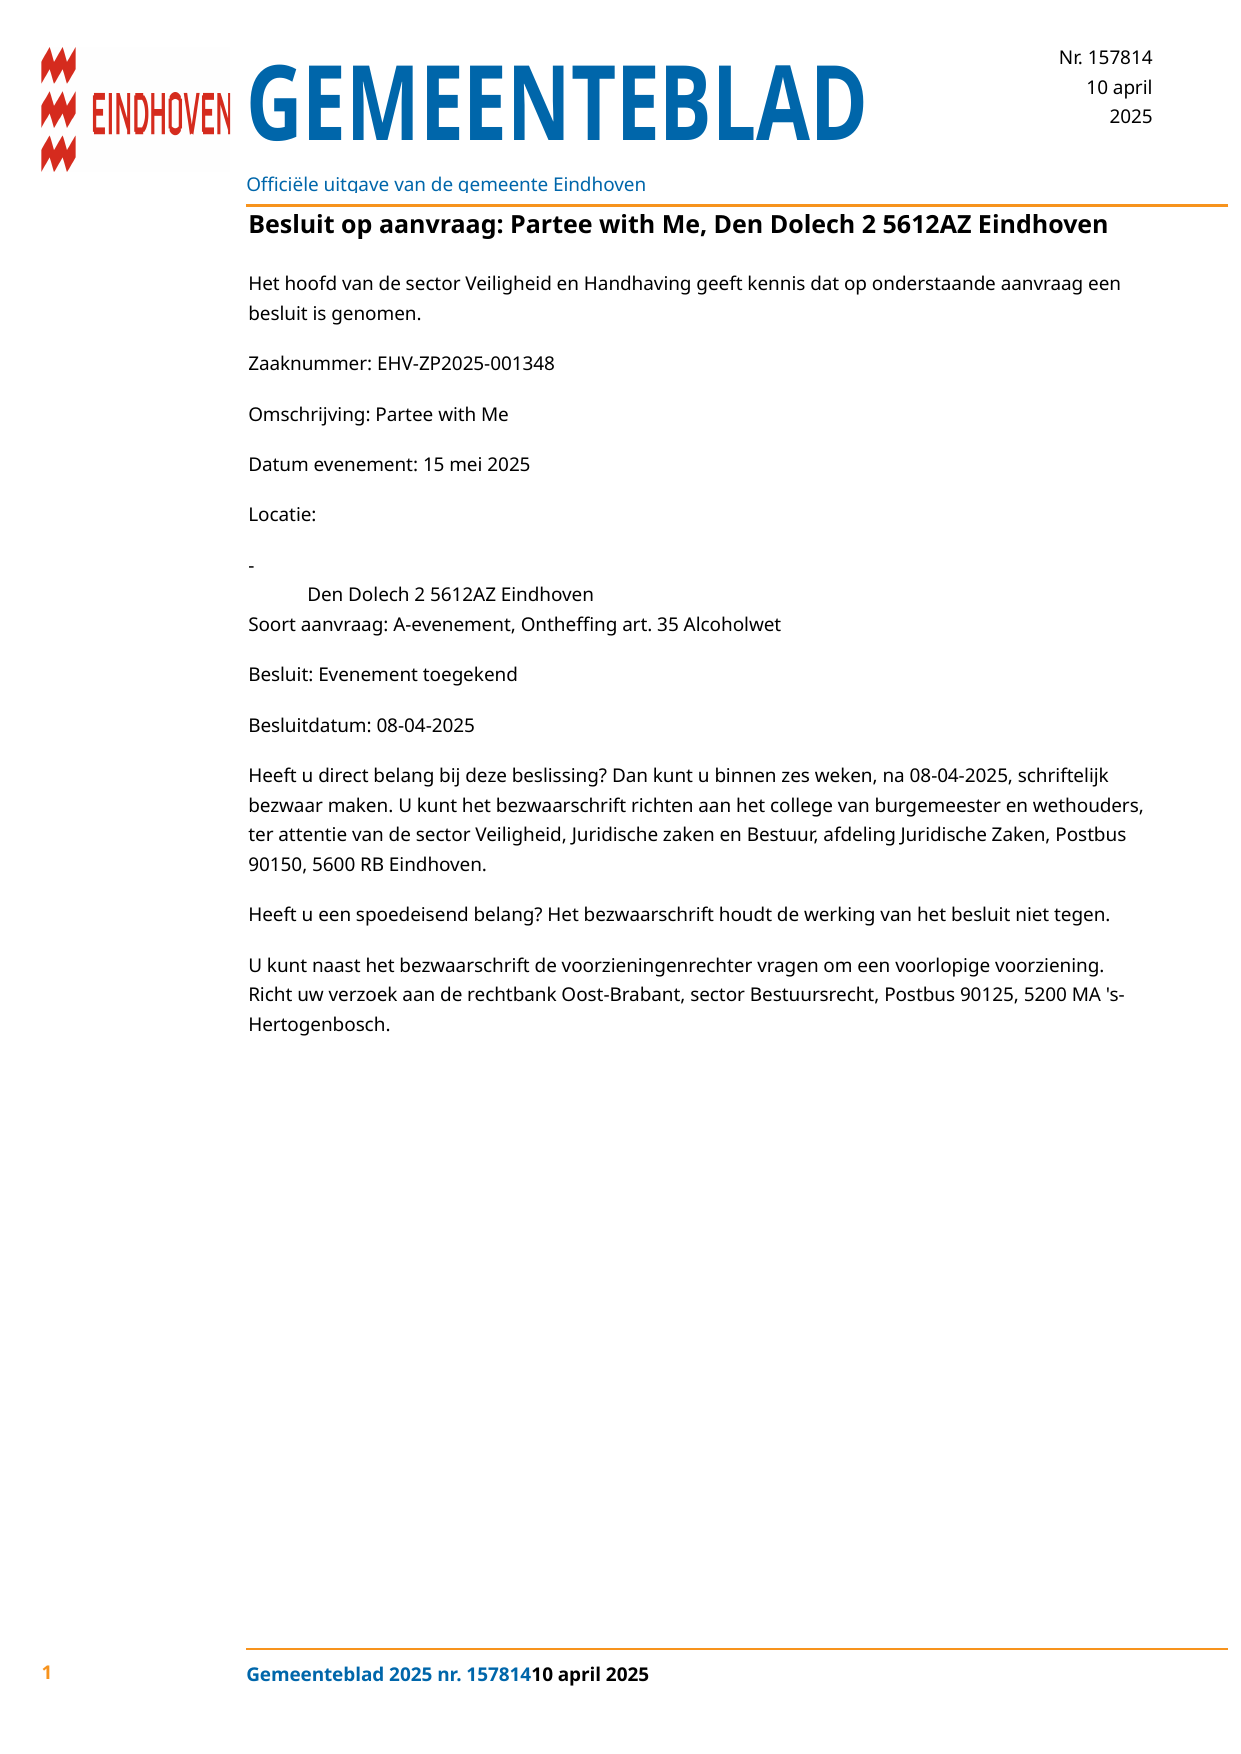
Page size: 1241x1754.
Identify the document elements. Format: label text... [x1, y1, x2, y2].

text Zaaknummer: EHV-ZP2025-001348 [248, 350, 1152, 376]
list Den Dolech 2 5612AZ Eindhoven [248, 582, 1152, 607]
text Soort aanvraag: A-evenement, Ontheffing art. 35 Alcoholwet [248, 611, 1152, 637]
text Locatie: [248, 502, 1152, 527]
text Datum evenement: 15 mei 2025 [248, 451, 1152, 477]
picture [41, 47, 231, 172]
text U kunt naast het bezwaarschrift de voorzieningenrechter vragen om een voorlopige voorziening. Richt uw verzoek aan de rechtbank Oost-Brabant, sector Bestuursrecht, Postbus 90125, 5200 MA 's-Hertogenbosch. [248, 952, 1152, 1037]
text Besluit op aanvraag: Partee with Me, Den Dolech 2 5612AZ Eindhoven [248, 207, 1152, 241]
text Het hoofd van de sector Veiligheid en Handhaving geeft kennis dat op onderstaande aanvraag een besluit is genomen. [248, 270, 1152, 326]
text Omschrijving: Partee with Me [248, 401, 1152, 426]
text Heeft u een spoedeisend belang? Het bezwaarschrift houdt de werking van het besluit niet tegen. [248, 902, 1152, 927]
text Besluit: Evenement toegekend [248, 662, 1152, 687]
text Besluitdatum: 08-04-2025 [248, 712, 1152, 738]
text Heeft u direct belang bij deze beslissing? Dan kunt u binnen zes weken, na 08-04-2025, schriftelijk bezwaar maken. U kunt het bezwaarschrift richten aan het college van burgemeester en wethouders, ter attentie van de sector Veiligheid, Juridische zaken en Bestuur, afdeling Juridische Zaken, Postbus 90150, 5600 RB Eindhoven. [248, 762, 1152, 877]
